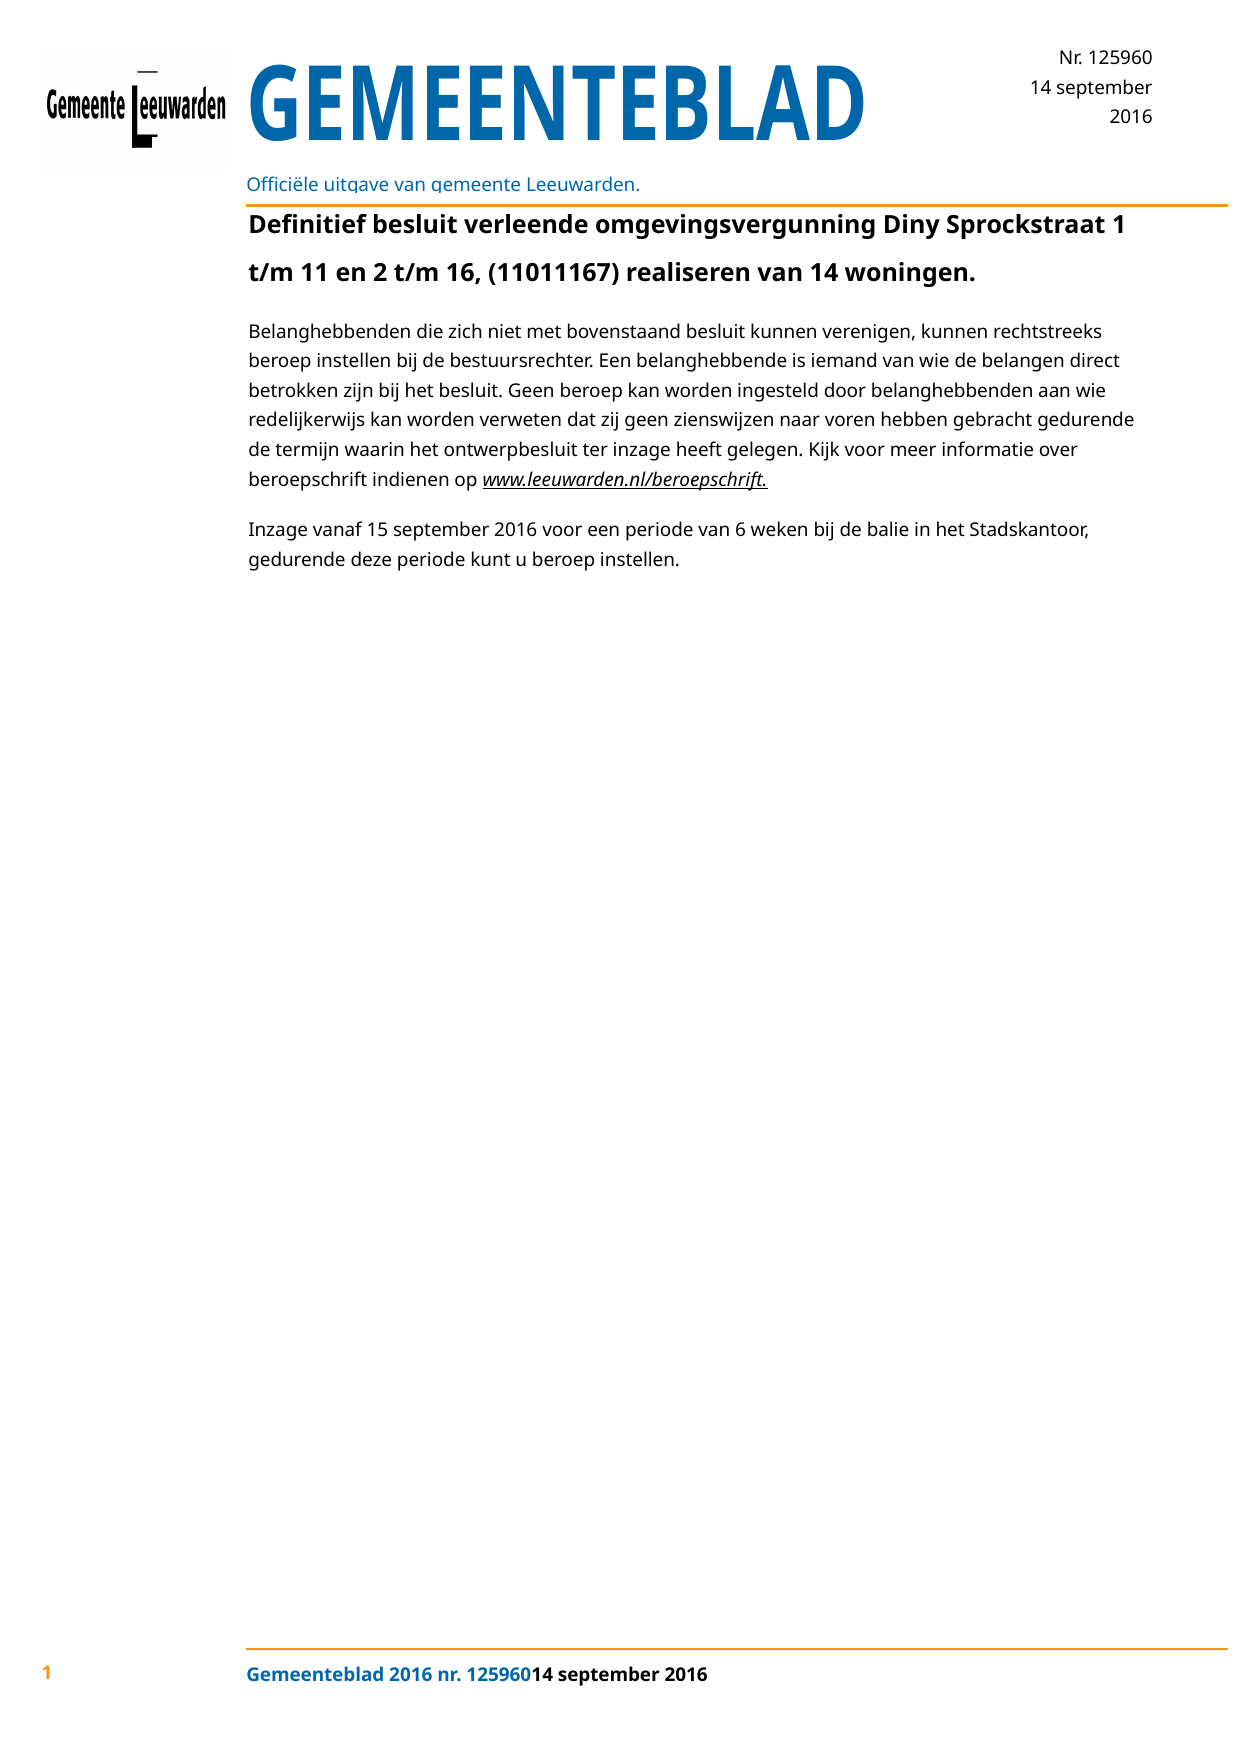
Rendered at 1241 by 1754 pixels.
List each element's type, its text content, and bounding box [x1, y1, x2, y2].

text Inzage vanaf 15 september 2016 voor een periode van 6 weken bij de balie in het Stadskantoor, gedurende deze periode kunt u beroep instellen. [248, 516, 1152, 572]
text Definitief besluit verleende omgevingsvergunning Diny Sprockstraat 1 t/m 11 en 2 t/m 16, (11011167) realiseren van 14 woningen. [248, 207, 1152, 288]
text Belanghebbenden die zich niet met bovenstaand besluit kunnen verenigen, kunnen rechtstreeks beroep instellen bij de bestuursrechter. Een belanghebbende is iemand van wie de belangen direct betrokken zijn bij het besluit. Geen beroep kan worden ingesteld door belanghebbenden aan wie redelijkerwijs kan worden verweten dat zij geen zienswijzen naar voren hebben gebracht gedurende de termijn waarin het ontwerpbesluit ter inzage heeft gelegen. Kijk voor meer informatie over beroepschrift indienen op www.leeuwarden.nl/beroepschrift. [248, 318, 1152, 492]
picture [41, 47, 231, 172]
